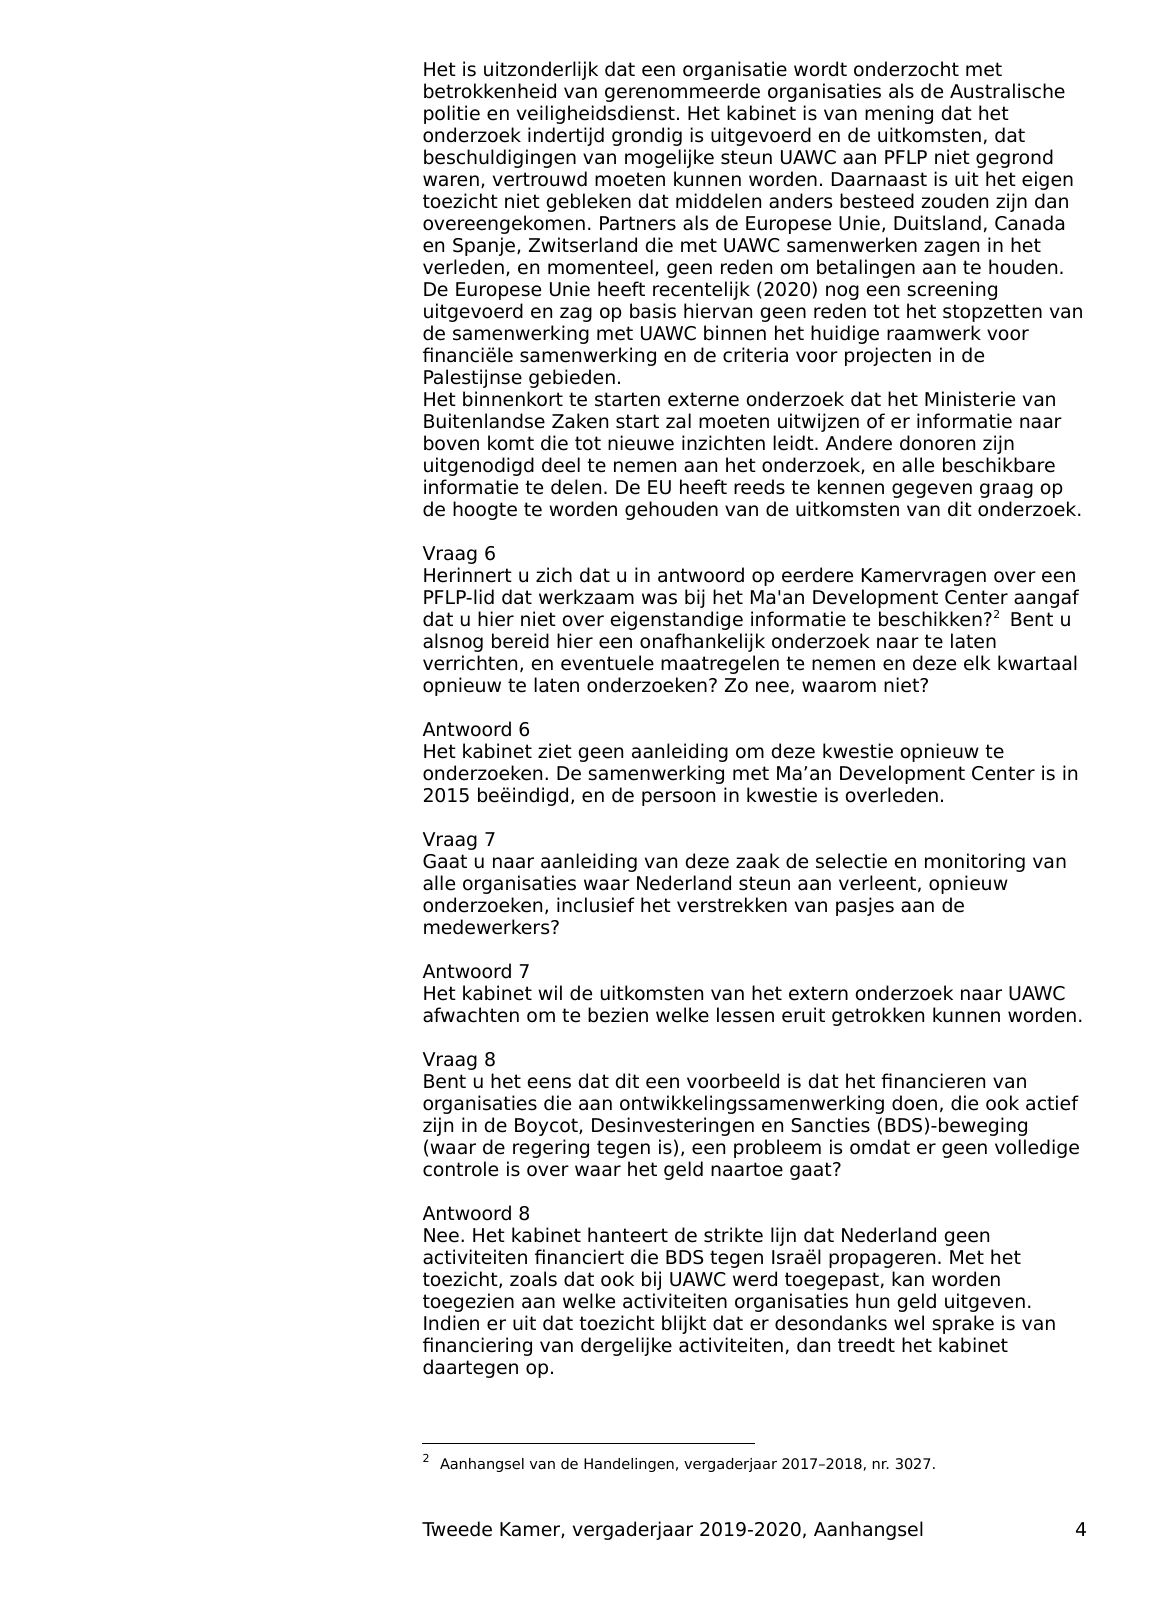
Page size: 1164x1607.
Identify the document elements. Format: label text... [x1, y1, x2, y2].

text Gaat u naar aanleiding van deze zaak de selectie en monitoring van alle organisaties waar Nederland steun aan verleent, opnieuw onderzoeken, inclusief het verstrekken van pasjes aan de medewerkers? [422, 851, 1087, 939]
text Herinnert u zich dat u in antwoord op eerdere Kamervragen over een PFLP-lid dat werkzaam was bij het Ma'an Development Center aangaf dat u hier niet over eigenstandige informatie te beschikken? Bent u alsnog bereid hier een onafhankelijk onderzoek naar te laten verrichten, en eventuele maatregelen te nemen en deze elk kwartaal opnieuw te laten onderzoeken? Zo nee, waarom niet? [422, 565, 1087, 697]
text Nee. Het kabinet hanteert de strikte lijn dat Nederland geen activiteiten financiert die BDS tegen Israël propageren. Met het toezicht, zoals dat ook bij UAWC werd toegepast, kan worden toegezien aan welke activiteiten organisaties hun geld uitgeven. Indien er uit dat toezicht blijkt dat er desondanks wel sprake is van financiering van dergelijke activiteiten, dan treedt het kabinet daartegen op. [422, 1225, 1087, 1379]
text Het binnenkort te starten externe onderzoek dat het Ministerie van Buitenlandse Zaken start zal moeten uitwijzen of er informatie naar boven komt die tot nieuwe inzichten leidt. Andere donoren zijn uitgenodigd deel te nemen aan het onderzoek, en alle beschikbare informatie te delen. De EU heeft reeds te kennen gegeven graag op de hoogte te worden gehouden van de uitkomsten van dit onderzoek. [422, 389, 1087, 521]
text Het is uitzonderlijk dat een organisatie wordt onderzocht met betrokkenheid van gerenommeerde organisaties als de Australische politie en veiligheidsdienst. Het kabinet is van mening dat het onderzoek indertijd grondig is uitgevoerd en de uitkomsten, dat beschuldigingen van mogelijke steun UAWC aan PFLP niet gegrond waren, vertrouwd moeten kunnen worden. Daarnaast is uit het eigen toezicht niet gebleken dat middelen anders besteed zouden zijn dan overeengekomen. Partners als de Europese Unie, Duitsland, Canada en Spanje, Zwitserland die met UAWC samenwerken zagen in het verleden, en momenteel, geen reden om betalingen aan te houden. De Europese Unie heeft recentelijk (2020) nog een screening uitgevoerd en zag op basis hiervan geen reden tot het stopzetten van de samenwerking met UAWC binnen het huidige raamwerk voor financiële samenwerking en de criteria voor projecten in de Palestijnse gebieden. [422, 59, 1087, 389]
text Antwoord 8 [422, 1203, 1087, 1225]
text Vraag 7 [422, 829, 1087, 851]
text Bent u het eens dat dit een voorbeeld is dat het financieren van organisaties die aan ontwikkelingssamenwerking doen, die ook actief zijn in de Boycot, Desinvesteringen en Sancties (BDS)-beweging (waar de regering tegen is), een probleem is omdat er geen volledige controle is over waar het geld naartoe gaat? [422, 1071, 1087, 1181]
text Het kabinet wil de uitkomsten van het extern onderzoek naar UAWC afwachten om te bezien welke lessen eruit getrokken kunnen worden. [422, 983, 1087, 1027]
text Vraag 6 [422, 543, 1087, 565]
text Aanhangsel van de Handelingen, vergaderjaar 2017–2018, nr. 3027. [422, 1452, 1087, 1474]
text Antwoord 7 [422, 961, 1087, 983]
text Vraag 8 [422, 1049, 1087, 1071]
text Het kabinet ziet geen aanleiding om deze kwestie opnieuw te onderzoeken. De samenwerking met Ma’an Development Center is in 2015 beëindigd, en de persoon in kwestie is overleden. [422, 741, 1087, 807]
text Antwoord 6 [422, 719, 1087, 741]
